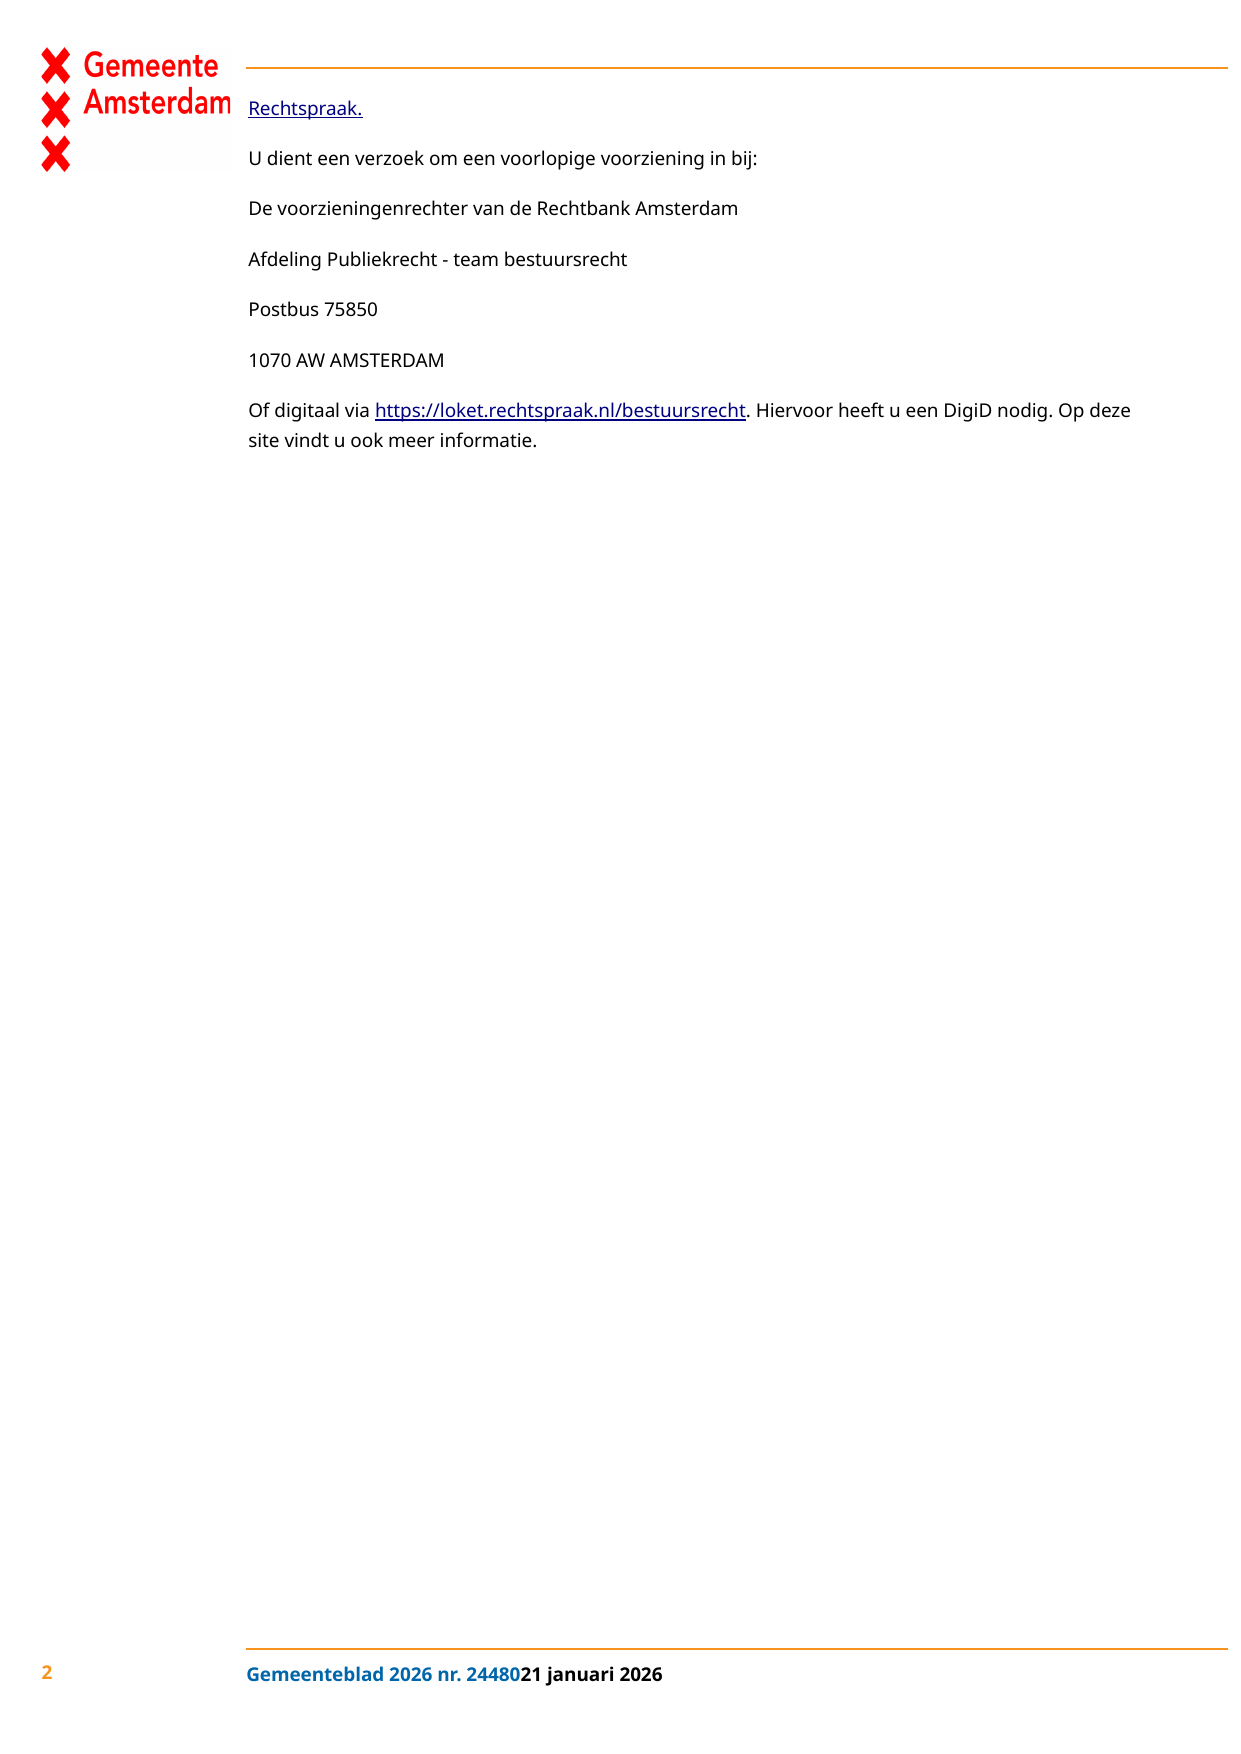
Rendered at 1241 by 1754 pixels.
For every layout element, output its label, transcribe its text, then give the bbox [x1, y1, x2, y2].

text Of digitaal via https://loket.rechtspraak.nl/bestuursrecht. Hiervoor heeft u een DigiD nodig. Op deze site vindt u ook meer informatie. [248, 397, 1152, 453]
text U dient een verzoek om een voorlopige voorziening in bij: [248, 145, 1152, 171]
text Postbus 75850 [248, 296, 1152, 322]
text Afdeling Publiekrecht - team bestuursrecht [248, 246, 1152, 272]
picture [41, 47, 231, 172]
text 1070 AW AMSTERDAM [248, 347, 1152, 373]
text Rechtspraak. [248, 95, 1152, 121]
text De voorzieningenrechter van de Rechtbank Amsterdam [248, 196, 1152, 221]
